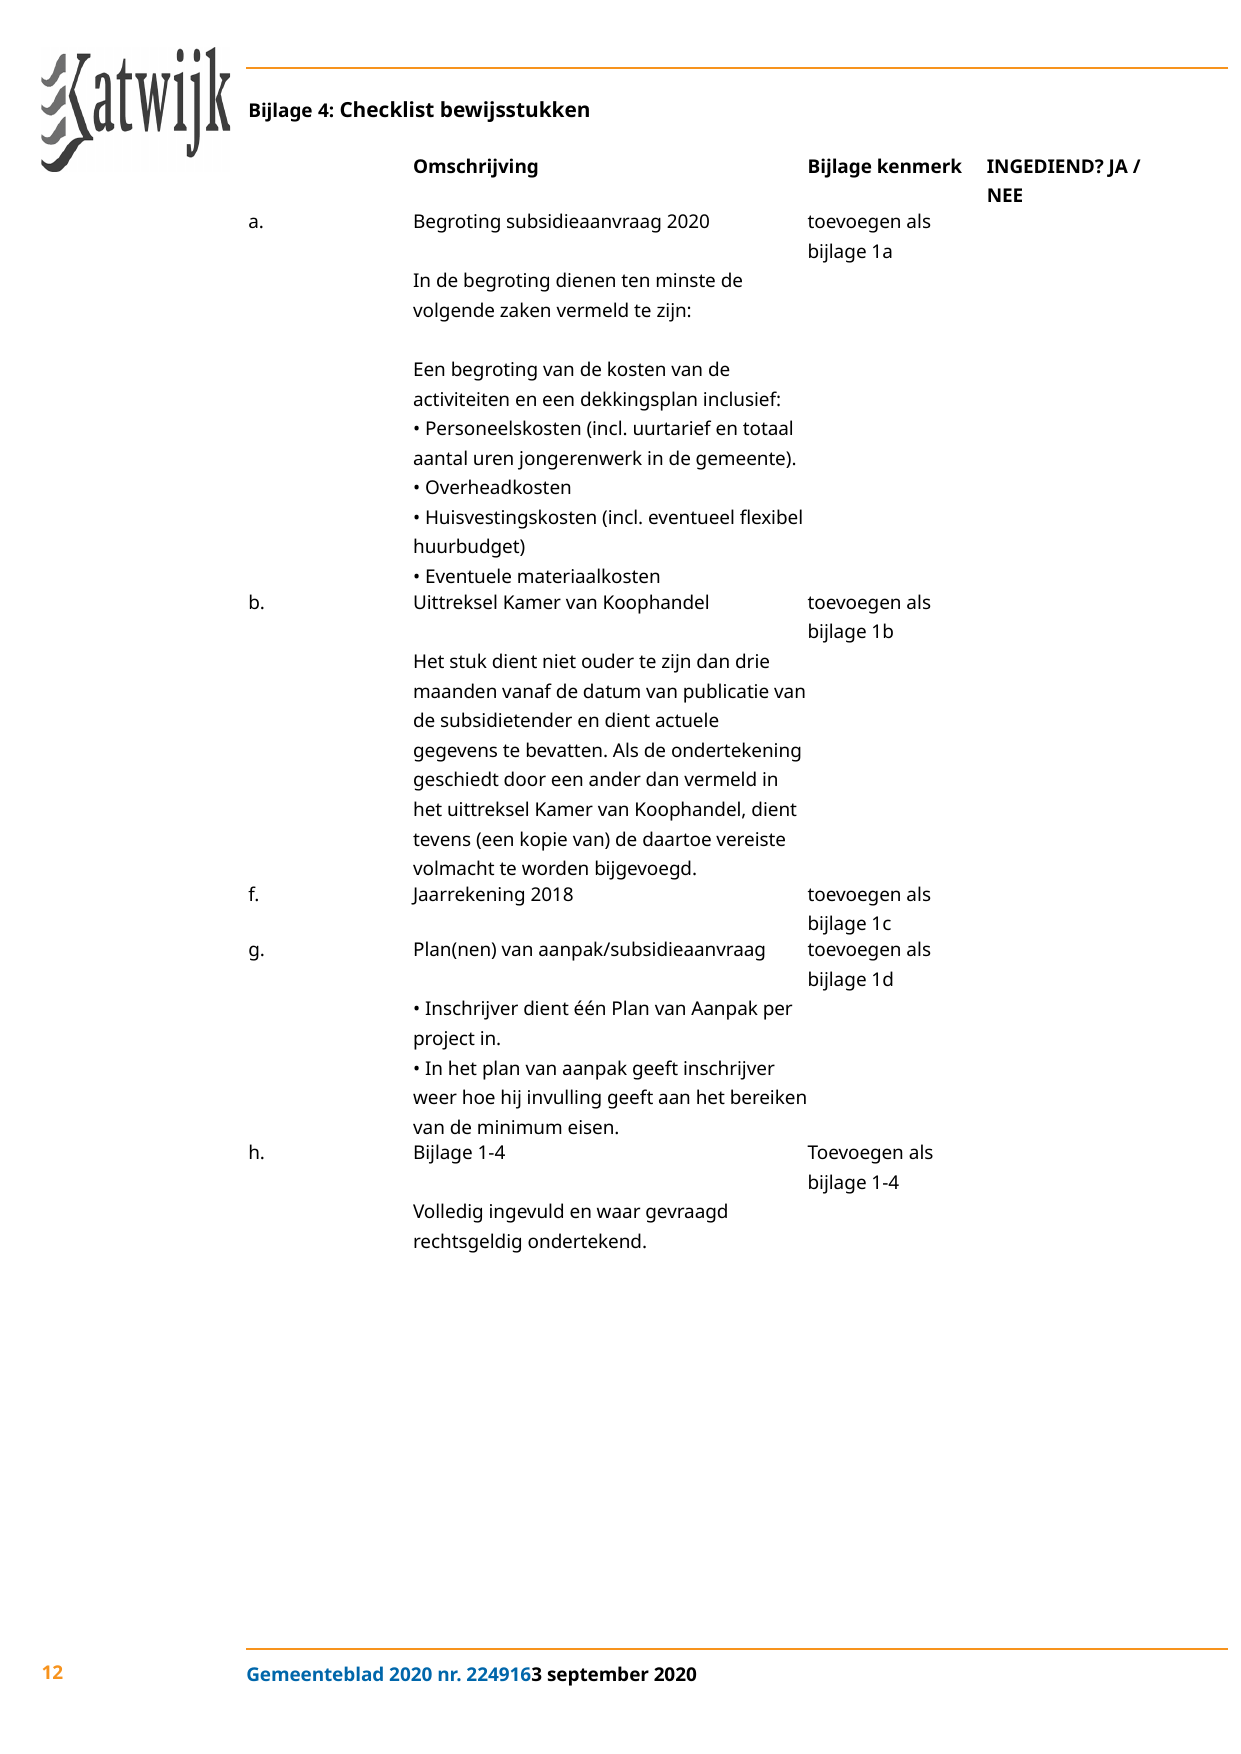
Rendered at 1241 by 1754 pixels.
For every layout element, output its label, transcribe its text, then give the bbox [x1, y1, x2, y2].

table_cell [987, 936, 1152, 1139]
text Bijlage 4: Checklist bewijsstukken [248, 95, 1152, 123]
table_cell toevoegen als bijlage 1c [808, 881, 987, 936]
picture [41, 47, 231, 172]
table_cell [987, 208, 1152, 589]
table_cell a. [248, 208, 413, 589]
table_cell Begroting subsidieaanvraag 2020 In de begroting dienen ten minste de volgende zaken vermeld te zijn: Een begroting van de kosten van de activiteiten en een dekkingsplan inclusief: • Personeelskosten (incl. uurtarief en totaal aantal uren jongerenwerk in de gemeente). • Overheadkosten • Huisvestingskosten (incl. eventueel flexibel huurbudget) • Eventuele materiaalkosten [413, 208, 807, 589]
table_cell Jaarrekening 2018 [413, 881, 807, 936]
table_cell Plan(nen) van aanpak/subsidieaanvraag • Inschrijver dient één Plan van Aanpak per project in. • In het plan van aanpak geeft inschrijver weer hoe hij invulling geeft aan het bereiken van de minimum eisen. [413, 936, 807, 1139]
table_cell toevoegen als bijlage 1b [808, 589, 987, 881]
table_cell Bijlage 1-4 Volledig ingevuld en waar gevraagd rechtsgeldig ondertekend. [413, 1140, 807, 1254]
table_header Bijlage kenmerk [808, 153, 987, 208]
table_cell b. [248, 589, 413, 881]
table_header INGEDIEND? JA / NEE [987, 153, 1152, 208]
table_cell [987, 1140, 1152, 1254]
table_cell g. [248, 936, 413, 1139]
table_cell f. [248, 881, 413, 936]
table_cell [987, 589, 1152, 881]
table_cell toevoegen als bijlage 1a [808, 208, 987, 589]
table_cell h. [248, 1140, 413, 1254]
table_header [248, 153, 413, 208]
table_cell Uittreksel Kamer van Koophandel Het stuk dient niet ouder te zijn dan drie maanden vanaf de datum van publicatie van de subsidietender en dient actuele gegevens te bevatten. Als de ondertekening geschiedt door een ander dan vermeld in het uittreksel Kamer van Koophandel, dient tevens (een kopie van) de daartoe vereiste volmacht te worden bijgevoegd. [413, 589, 807, 881]
table_cell [987, 881, 1152, 936]
table_cell toevoegen als bijlage 1d [808, 936, 987, 1139]
table_header Omschrijving [413, 153, 807, 208]
table_cell Toevoegen als bijlage 1-4 [808, 1140, 987, 1254]
